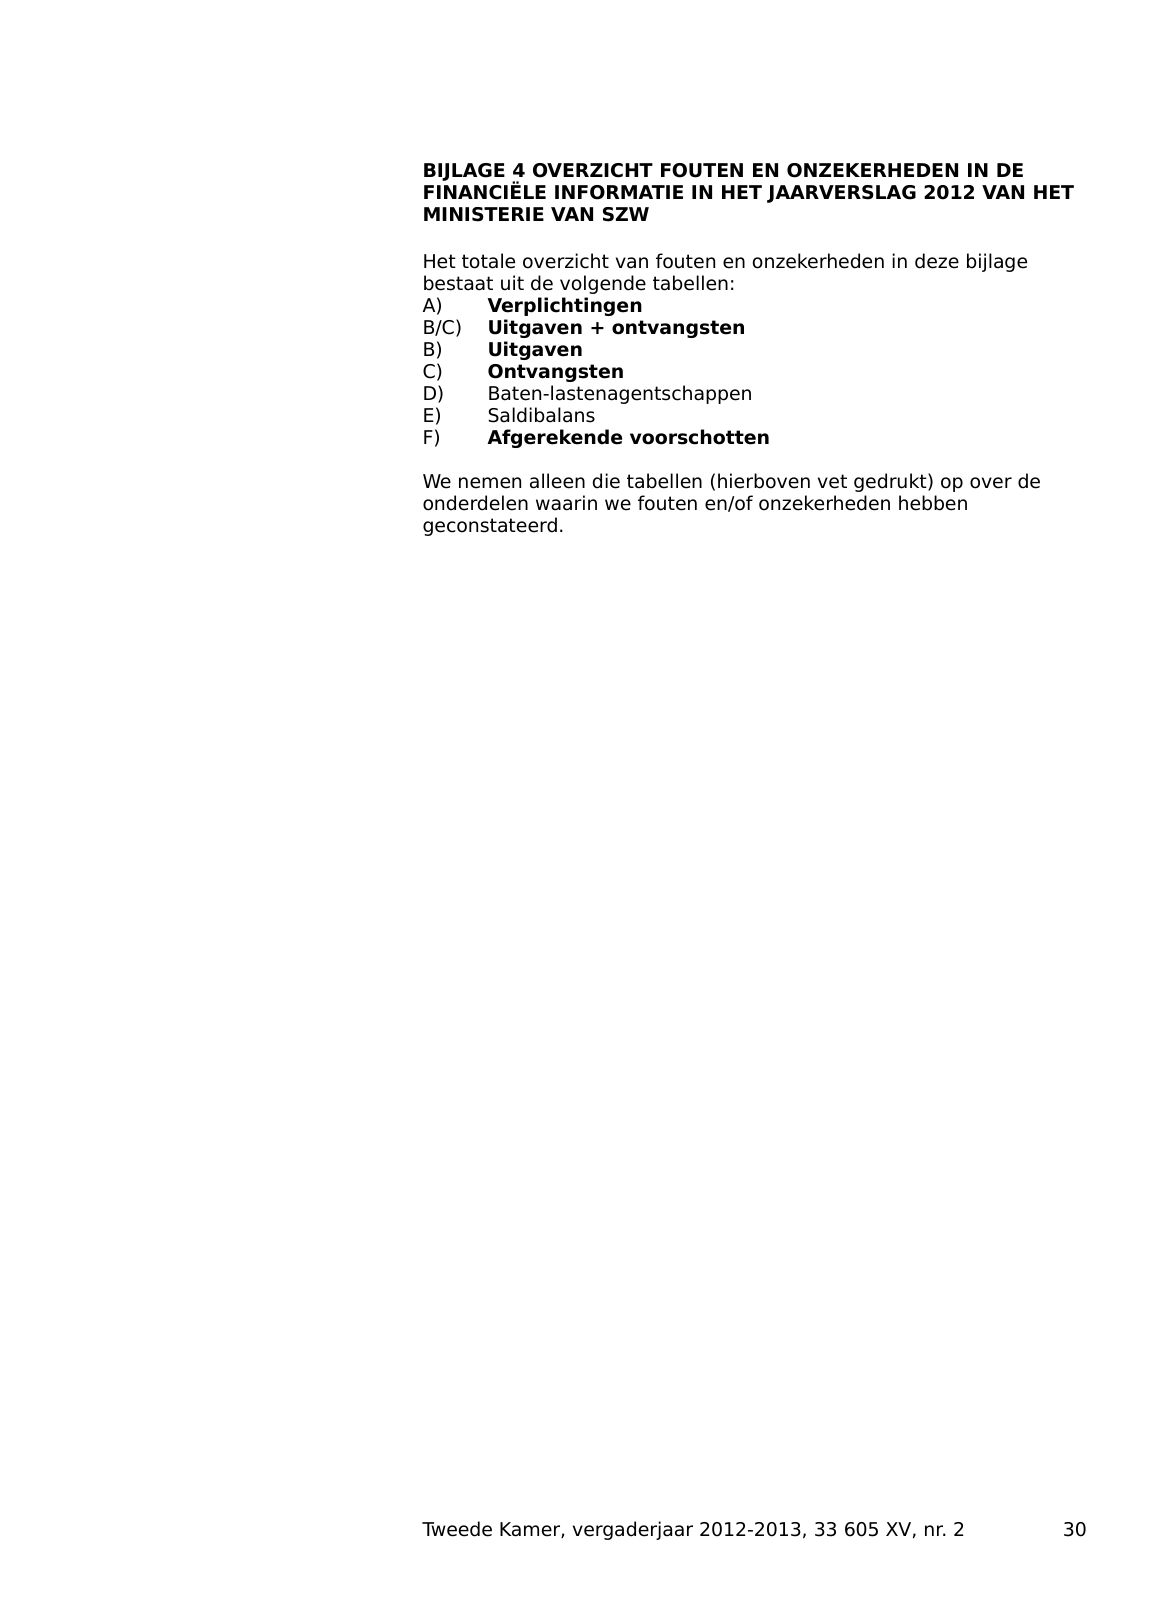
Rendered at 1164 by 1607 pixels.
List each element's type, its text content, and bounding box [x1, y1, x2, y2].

text D) Baten-lastenagentschappen [422, 383, 1087, 405]
text C) Ontvangsten [422, 361, 1087, 383]
text E) Saldibalans [422, 405, 1087, 427]
subtitle BIJLAGE 4 OVERZICHT FOUTEN EN ONZEKERHEDEN IN DE FINANCIËLE INFORMATIE IN HET JAARVERSLAG 2012 VAN HET MINISTERIE VAN SZW [422, 160, 1087, 226]
text F) Afgerekende voorschotten [422, 427, 1087, 449]
text We nemen alleen die tabellen (hierboven vet gedrukt) op over de onderdelen waarin we fouten en/of onzekerheden hebben geconstateerd. [422, 471, 1087, 537]
text A) Verplichtingen [422, 295, 1087, 317]
text B) Uitgaven [422, 339, 1087, 361]
text Het totale overzicht van fouten en onzekerheden in deze bijlage bestaat uit de volgende tabellen: [422, 251, 1087, 295]
text B/C) Uitgaven + ontvangsten [422, 317, 1087, 339]
